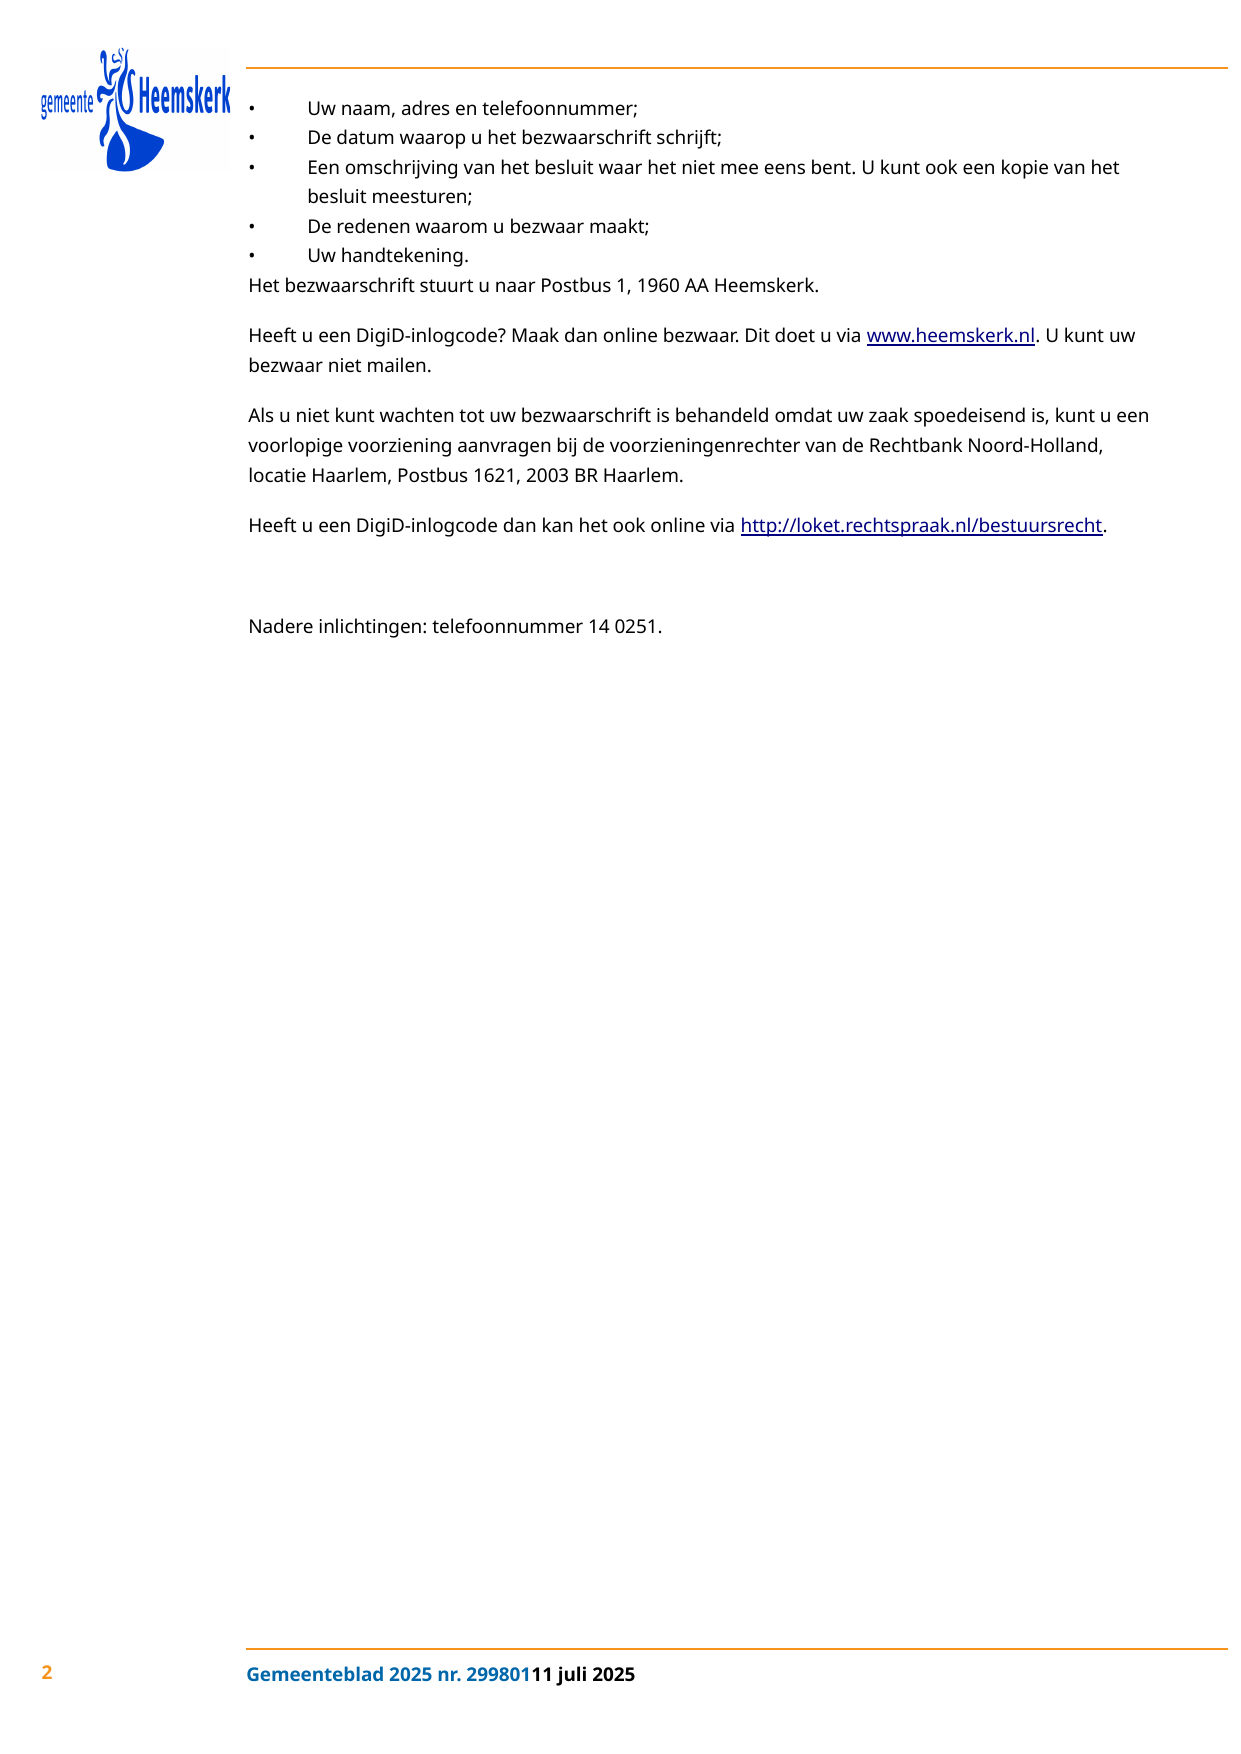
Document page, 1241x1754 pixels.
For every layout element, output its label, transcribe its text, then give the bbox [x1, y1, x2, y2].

list De datum waarop u het bezwaarschrift schrijft; [248, 124, 1152, 150]
list De redenen waarom u bezwaar maakt; [248, 213, 1152, 239]
list Uw handtekening. [248, 243, 1152, 268]
text Heeft u een DigiD-inlogcode dan kan het ook online via http://loket.rechtspraak.nl/bestuursrecht. [248, 512, 1152, 538]
list Een omschrijving van het besluit waar het niet mee eens bent. U kunt ook een kopie van het besluit meesturen; [248, 154, 1152, 209]
list Uw naam, adres en telefoonnummer; [248, 95, 1152, 121]
picture [41, 47, 231, 172]
text Als u niet kunt wachten tot uw bezwaarschrift is behandeld omdat uw zaak spoedeisend is, kunt u een voorlopige voorziening aanvragen bij de voorzieningenrechter van de Rechtbank Noord-Holland, locatie Haarlem, Postbus 1621, 2003 BR Haarlem. [248, 403, 1152, 488]
text Nadere inlichtingen: telefoonnummer 14 0251. [248, 613, 1152, 639]
text Heeft u een DigiD-inlogcode? Maak dan online bezwaar. Dit doet u via www.heemskerk.nl. U kunt uw bezwaar niet mailen. [248, 323, 1152, 378]
text Het bezwaarschrift stuurt u naar Postbus 1, 1960 AA Heemskerk. [248, 272, 1152, 298]
